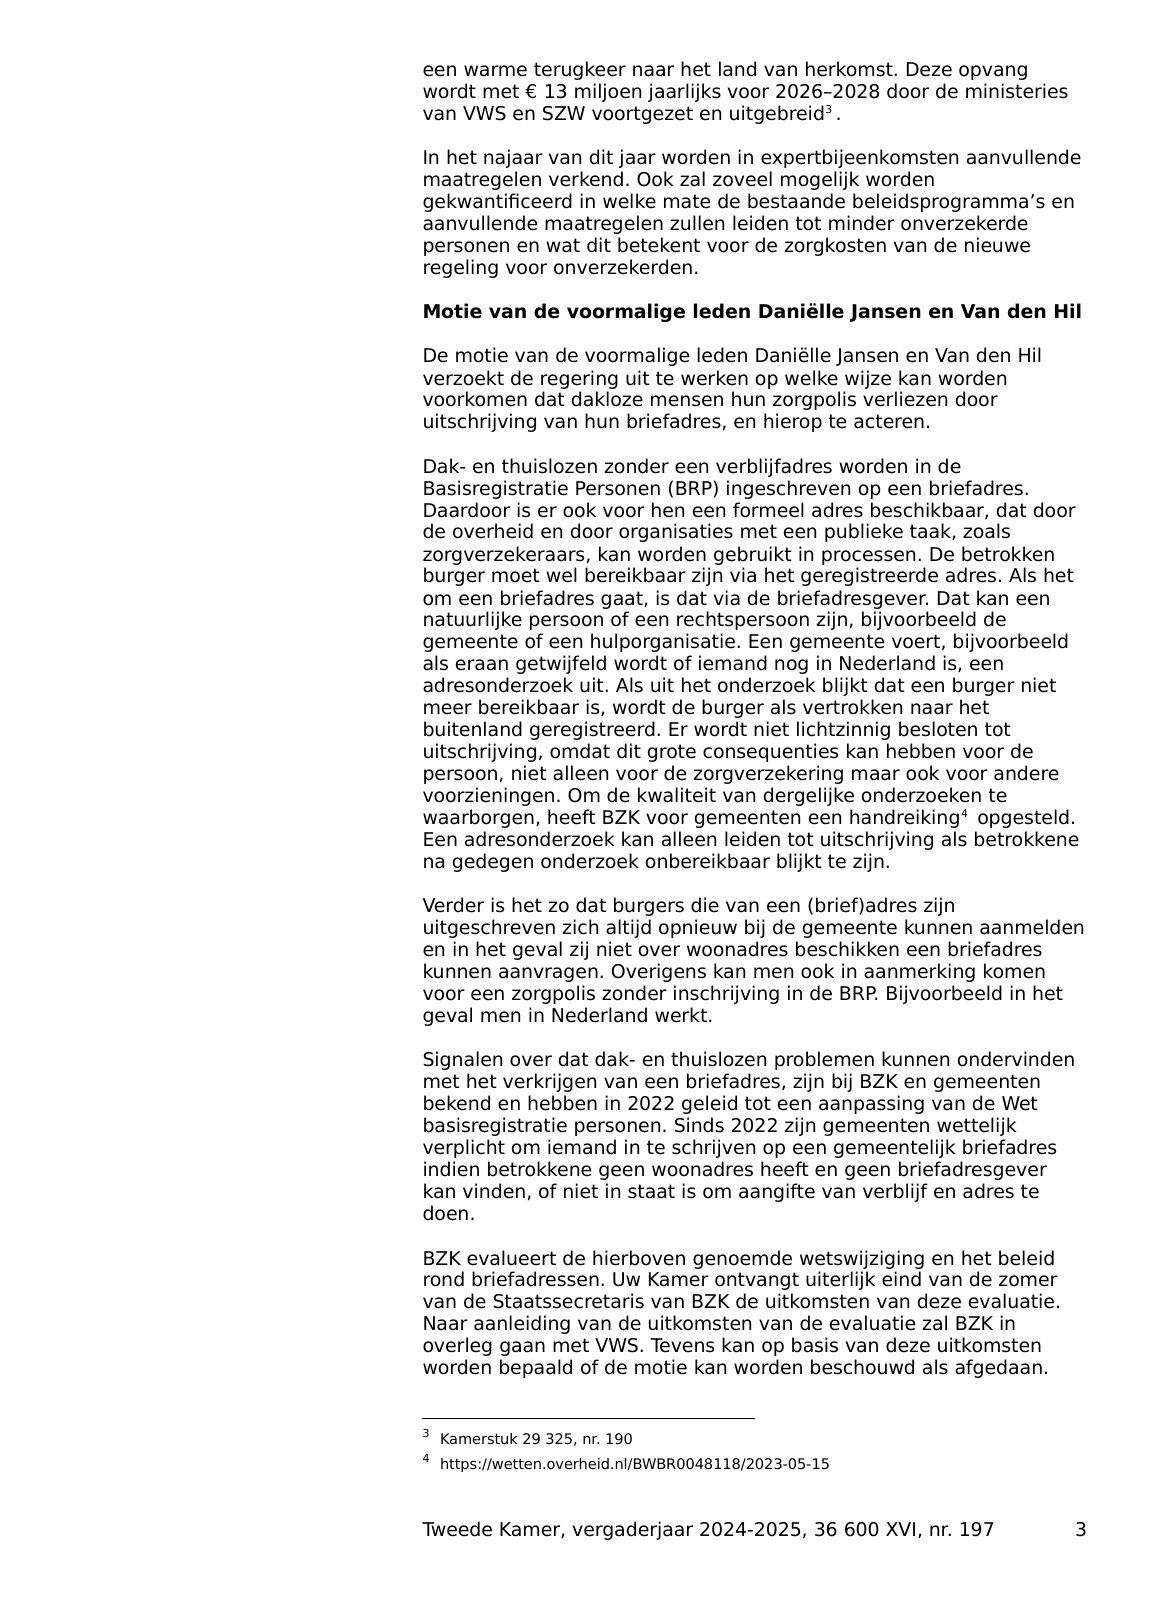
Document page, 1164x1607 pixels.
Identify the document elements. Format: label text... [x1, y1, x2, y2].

text een warme terugkeer naar het land van herkomst. Deze opvang wordt met € 13 miljoen jaarlijks voor 2026–2028 door de ministeries van VWS en SZW voortgezet en uitgebreid. [422, 59, 1087, 125]
subtitle Motie van de voormalige leden Daniëlle Jansen en Van den Hil [422, 301, 1087, 323]
text Verder is het zo dat burgers die van een (brief)adres zijn uitgeschreven zich altijd opnieuw bij de gemeente kunnen aanmelden en in het geval zij niet over woonadres beschikken een briefadres kunnen aanvragen. Overigens kan men ook in aanmerking komen voor een zorgpolis zonder inschrijving in de BRP. Bijvoorbeeld in het geval men in Nederland werkt. [422, 895, 1087, 1027]
text Kamerstuk 29 325, nr. 190 [422, 1427, 1087, 1449]
text De motie van de voormalige leden Daniëlle Jansen en Van den Hil verzoekt de regering uit te werken op welke wijze kan worden voorkomen dat dakloze mensen hun zorgpolis verliezen door uitschrijving van hun briefadres, en hierop te acteren. [422, 345, 1087, 433]
text BZK evalueert de hierboven genoemde wetswijziging en het beleid rond briefadressen. Uw Kamer ontvangt uiterlijk eind van de zomer van de Staatssecretaris van BZK de uitkomsten van deze evaluatie. Naar aanleiding van de uitkomsten van de evaluatie zal BZK in overleg gaan met VWS. Tevens kan op basis van deze uitkomsten worden bepaald of de motie kan worden beschouwd als afgedaan. [422, 1247, 1087, 1379]
text https://wetten.overheid.nl/BWBR0048118/2023-05-15 [422, 1452, 1087, 1474]
text In het najaar van dit jaar worden in expertbijeenkomsten aanvullende maatregelen verkend. Ook zal zoveel mogelijk worden gekwantificeerd in welke mate de bestaande beleidsprogramma’s en aanvullende maatregelen zullen leiden tot minder onverzekerde personen en wat dit betekent voor de zorgkosten van de nieuwe regeling voor onverzekerden. [422, 147, 1087, 279]
text Dak- en thuislozen zonder een verblijfadres worden in de Basisregistratie Personen (BRP) ingeschreven op een briefadres. Daardoor is er ook voor hen een formeel adres beschikbaar, dat door de overheid en door organisaties met een publieke taak, zoals zorgverzekeraars, kan worden gebruikt in processen. De betrokken burger moet wel bereikbaar zijn via het geregistreerde adres. Als het om een briefadres gaat, is dat via de briefadresgever. Dat kan een natuurlijke persoon of een rechtspersoon zijn, bijvoorbeeld de gemeente of een hulporganisatie. Een gemeente voert, bijvoorbeeld als eraan getwijfeld wordt of iemand nog in Nederland is, een adresonderzoek uit. Als uit het onderzoek blijkt dat een burger niet meer bereikbaar is, wordt de burger als vertrokken naar het buitenland geregistreerd. Er wordt niet lichtzinnig besloten tot uitschrijving, omdat dit grote consequenties kan hebben voor de persoon, niet alleen voor de zorgverzekering maar ook voor andere voorzieningen. Om de kwaliteit van dergelijke onderzoeken te waarborgen, heeft BZK voor gemeenten een handreiking opgesteld. Een adresonderzoek kan alleen leiden tot uitschrijving als betrokkene na gedegen onderzoek onbereikbaar blijkt te zijn. [422, 456, 1087, 873]
text Signalen over dat dak- en thuislozen problemen kunnen ondervinden met het verkrijgen van een briefadres, zijn bij BZK en gemeenten bekend en hebben in 2022 geleid tot een aanpassing van de Wet basisregistratie personen. Sinds 2022 zijn gemeenten wettelijk verplicht om iemand in te schrijven op een gemeentelijk briefadres indien betrokkene geen woonadres heeft en geen briefadresgever kan vinden, of niet in staat is om aangifte van verblijf en adres te doen. [422, 1049, 1087, 1225]
